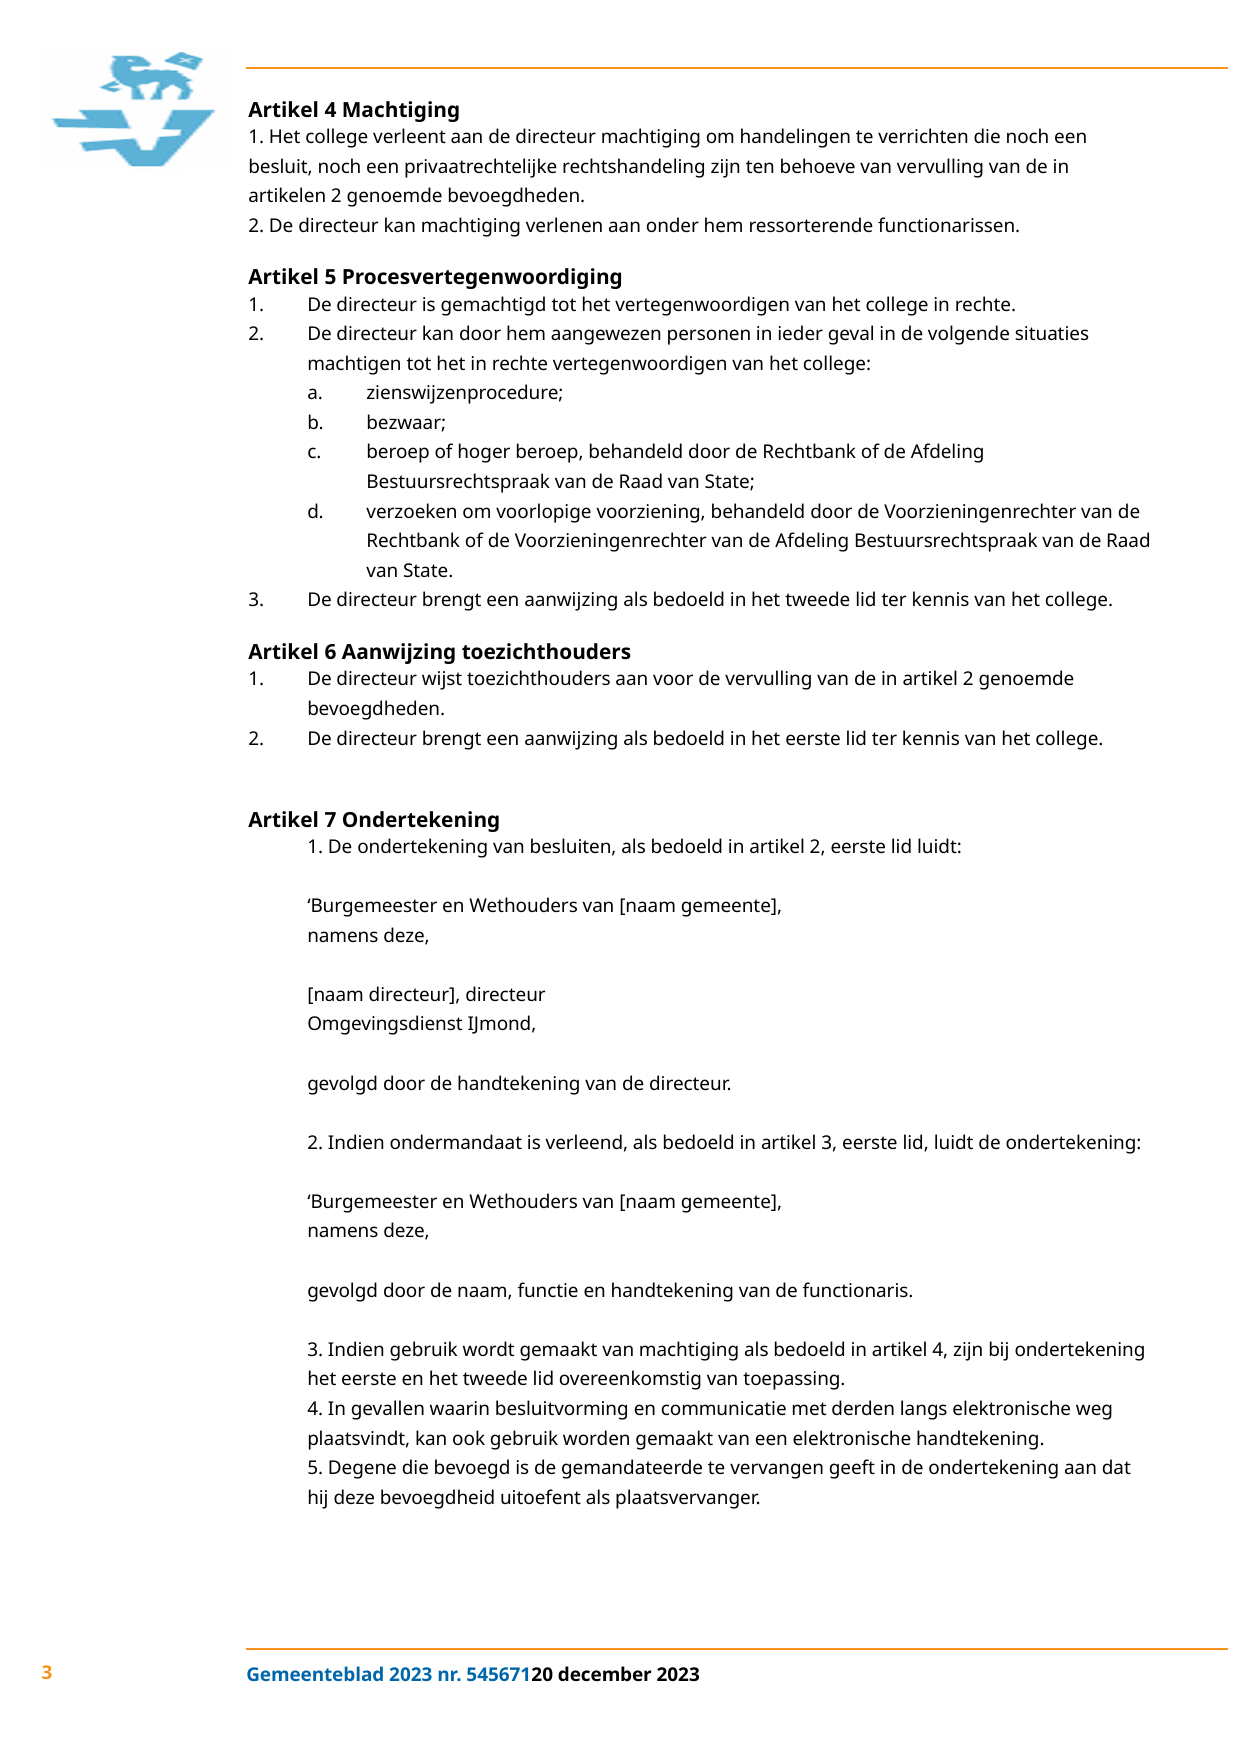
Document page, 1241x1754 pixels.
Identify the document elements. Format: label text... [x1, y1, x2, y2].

list namens deze, [248, 922, 1152, 948]
list 2. Indien ondermandaat is verleend, als bedoeld in artikel 3, eerste lid, luidt de ondertekening: [248, 1129, 1152, 1155]
list [naam directeur], directeur [248, 981, 1152, 1007]
text Artikel 7 Ondertekening [248, 805, 1152, 833]
list De directeur kan door hem aangewezen personen in ieder geval in de volgende situaties machtigen tot het in rechte vertegenwoordigen van het college: [248, 320, 1152, 376]
list ‘Burgemeester en Wethouders van [naam gemeente], [248, 1188, 1152, 1214]
list 1. De ondertekening van besluiten, als bedoeld in artikel 2, eerste lid luidt: [248, 833, 1152, 859]
list Omgevingsdienst IJmond, [248, 1011, 1152, 1036]
list ‘Burgemeester en Wethouders van [naam gemeente], [248, 892, 1152, 918]
list bezwaar; [307, 409, 1152, 435]
text Artikel 6 Aanwijzing toezichthouders [248, 637, 1152, 666]
list beroep of hoger beroep, behandeld door de Rechtbank of de Afdeling Bestuursrechtspraak van de Raad van State; [307, 439, 1152, 494]
list zienswijzenprocedure; [307, 379, 1152, 405]
list gevolgd door de naam, functie en handtekening van de functionaris. [248, 1277, 1152, 1303]
list 5. Degene die bevoegd is de gemandateerde te vervangen geeft in de ondertekening aan dat hij deze bevoegdheid uitoefent als plaatsvervanger. [248, 1454, 1152, 1510]
list 4. In gevallen waarin besluitvorming en communicatie met derden langs elektronische weg plaatsvindt, kan ook gebruik worden gemaakt van een elektronische handtekening. [248, 1395, 1152, 1451]
list De directeur is gemachtigd tot het vertegenwoordigen van het college in rechte. [248, 291, 1152, 317]
list 3. Indien gebruik wordt gemaakt van machtiging als bedoeld in artikel 4, zijn bij ondertekening het eerste en het tweede lid overeenkomstig van toepassing. [248, 1336, 1152, 1391]
text Artikel 5 Procesvertegenwoordiging [248, 262, 1152, 291]
picture [41, 47, 231, 172]
list De directeur brengt een aanwijzing als bedoeld in het tweede lid ter kennis van het college. [248, 587, 1152, 612]
text 1. Het college verleent aan de directeur machtiging om handelingen te verrichten die noch een besluit, noch een privaatrechtelijke rechtshandeling zijn ten behoeve van vervulling van de in artikelen 2 genoemde bevoegdheden. [248, 123, 1152, 208]
text Artikel 4 Machtiging [248, 95, 1152, 123]
list gevolgd door de handtekening van de directeur. [248, 1070, 1152, 1096]
list De directeur wijst toezichthouders aan voor de vervulling van de in artikel 2 genoemde bevoegdheden. [248, 666, 1152, 721]
list De directeur brengt een aanwijzing als bedoeld in het eerste lid ter kennis van het college. [248, 725, 1152, 750]
list verzoeken om voorlopige voorziening, behandeld door de Voorzieningenrechter van de Rechtbank of de Voorzieningenrechter van de Afdeling Bestuursrechtspraak van de Raad van State. [307, 498, 1152, 583]
text 2. De directeur kan machtiging verlenen aan onder hem ressorterende functionarissen. [248, 212, 1152, 238]
list namens deze, [248, 1218, 1152, 1243]
